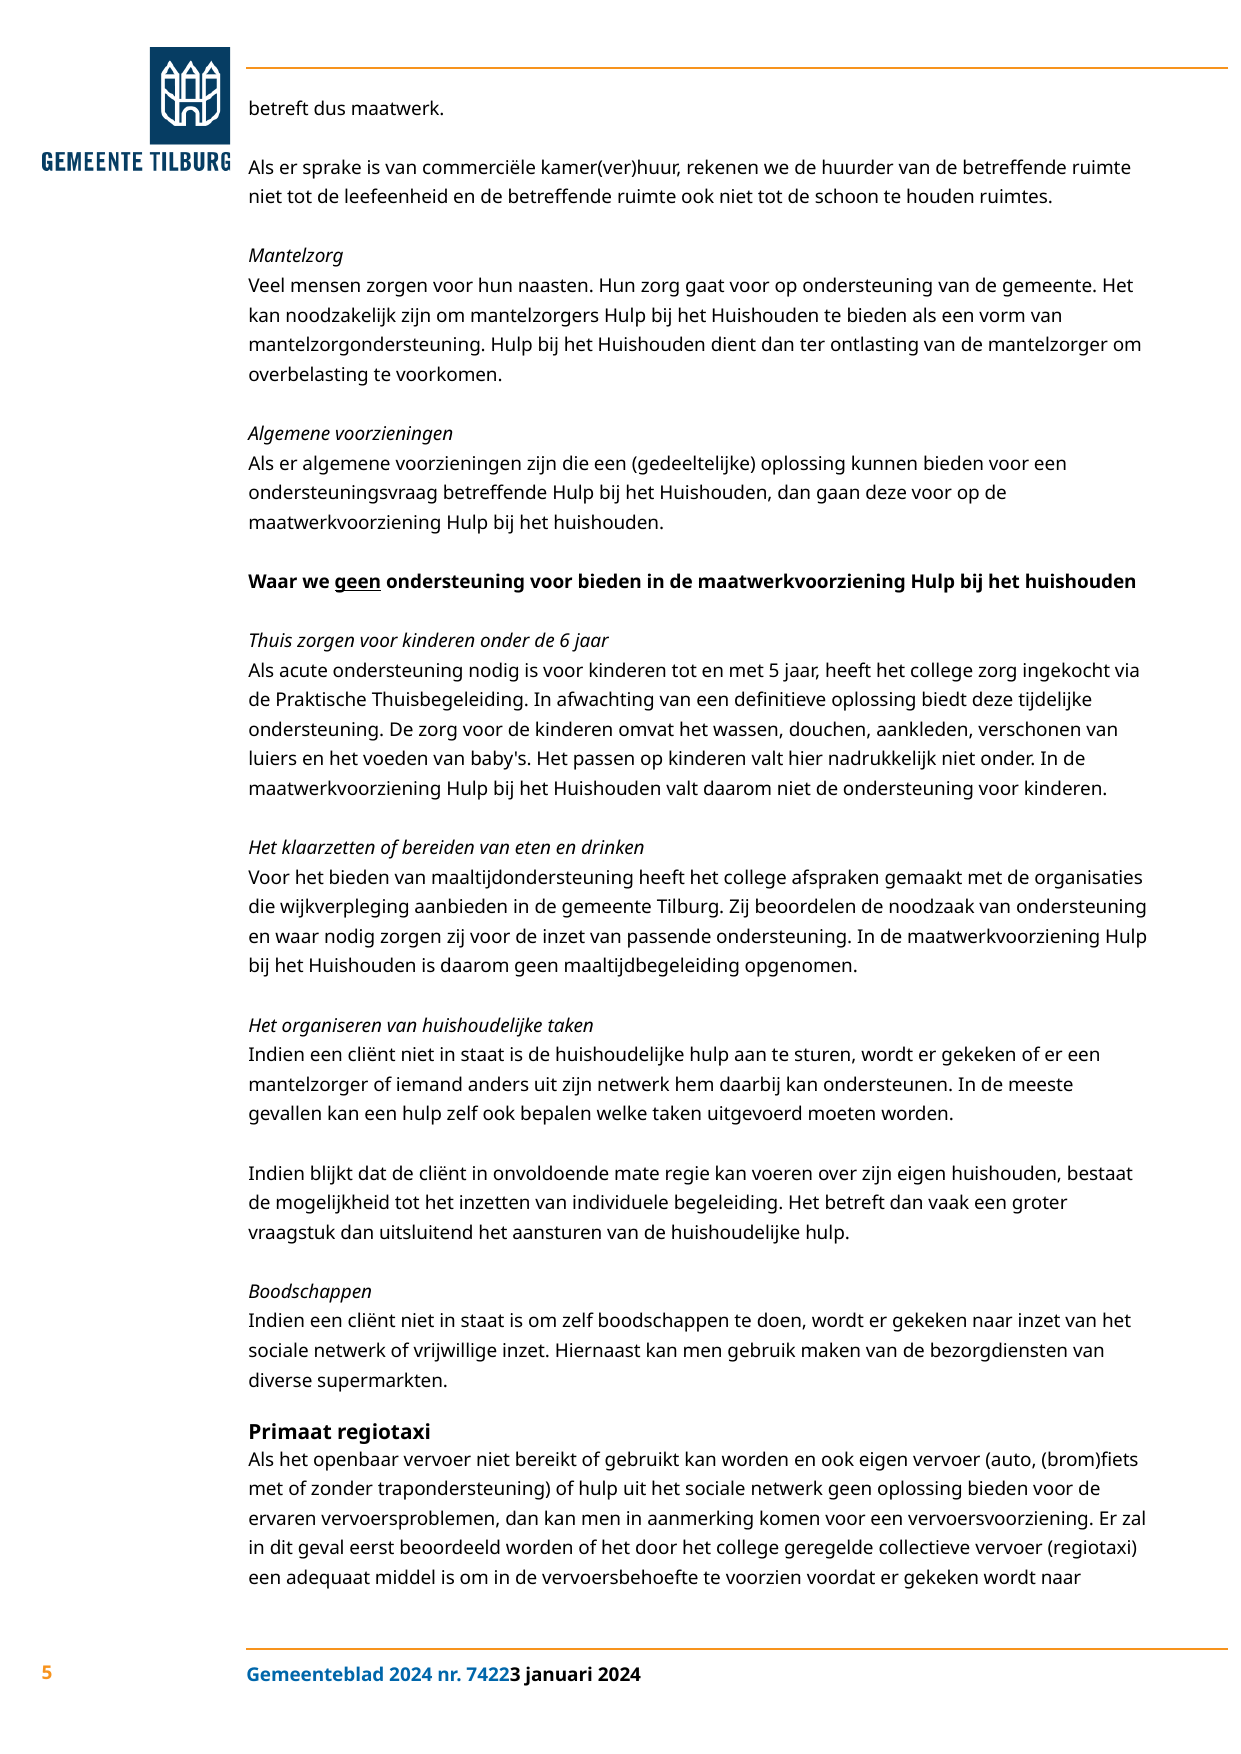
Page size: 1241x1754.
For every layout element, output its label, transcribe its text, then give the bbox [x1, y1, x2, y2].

text Indien blijkt dat de cliënt in onvoldoende mate regie kan voeren over zijn eigen huishouden, bestaat de mogelijkheid tot het inzetten van individuele begeleiding. Het betreft dan vaak een groter vraagstuk dan uitsluitend het aansturen van de huishoudelijke hulp. [248, 1160, 1152, 1245]
text Algemene voorzieningen [248, 420, 1152, 446]
text Indien een cliënt niet in staat is de huishoudelijke hulp aan te sturen, wordt er gekeken of er een mantelzorger of iemand anders uit zijn netwerk hem daarbij kan ondersteunen. In de meeste gevallen kan een hulp zelf ook bepalen welke taken uitgevoerd moeten worden. [248, 1041, 1152, 1126]
text Mantelzorg [248, 243, 1152, 268]
text Voor het bieden van maaltijdondersteuning heeft het college afspraken gemaakt met de organisaties die wijkverpleging aanbieden in de gemeente Tilburg. Zij beoordelen de noodzaak van ondersteuning en waar nodig zorgen zij voor de inzet van passende ondersteuning. In de maatwerkvoorziening Hulp bij het Huishouden is daarom geen maaltijdbegeleiding opgenomen. [248, 864, 1152, 978]
text Als er sprake is van commerciële kamer(ver)huur, rekenen we de huurder van de betreffende ruimte niet tot de leefeenheid en de betreffende ruimte ook niet tot de schoon te houden ruimtes. [248, 154, 1152, 209]
text Waar we geen ondersteuning voor bieden in de maatwerkvoorziening Hulp bij het huishouden [248, 568, 1152, 594]
text Veel mensen zorgen voor hun naasten. Hun zorg gaat voor op ondersteuning van de gemeente. Het kan noodzakelijk zijn om mantelzorgers Hulp bij het Huishouden te bieden als een vorm van mantelzorgondersteuning. Hulp bij het Huishouden dient dan ter ontlasting van de mantelzorger om overbelasting te voorkomen. [248, 272, 1152, 387]
text Primaat regiotaxi [248, 1417, 1152, 1446]
picture [41, 47, 231, 172]
text Als het openbaar vervoer niet bereikt of gebruikt kan worden en ook eigen vervoer (auto, (brom)fiets met of zonder trapondersteuning) of hulp uit het sociale netwerk geen oplossing bieden voor de ervaren vervoersproblemen, dan kan men in aanmerking komen voor een vervoersvoorziening. Er zal in dit geval eerst beoordeeld worden of het door het college geregelde collectieve vervoer (regiotaxi) een adequaat middel is om in de vervoersbehoefte te voorzien voordat er gekeken wordt naar [248, 1446, 1152, 1590]
text Boodschappen [248, 1278, 1152, 1304]
text Het organiseren van huishoudelijke taken [248, 1012, 1152, 1038]
text Als acute ondersteuning nodig is voor kinderen tot en met 5 jaar, heeft het college zorg ingekocht via de Praktische Thuisbegeleiding. In afwachting van een definitieve oplossing biedt deze tijdelijke ondersteuning. De zorg voor de kinderen omvat het wassen, douchen, aankleden, verschonen van luiers en het voeden van baby's. Het passen op kinderen valt hier nadrukkelijk niet onder. In de maatwerkvoorziening Hulp bij het Huishouden valt daarom niet de ondersteuning voor kinderen. [248, 657, 1152, 801]
text Het klaarzetten of bereiden van eten en drinken [248, 834, 1152, 860]
text betreft dus maatwerk. [248, 95, 1152, 121]
text Als er algemene voorzieningen zijn die een (gedeeltelijke) oplossing kunnen bieden voor een ondersteuningsvraag betreffende Hulp bij het Huishouden, dan gaan deze voor op de maatwerkvoorziening Hulp bij het huishouden. [248, 450, 1152, 535]
text Indien een cliënt niet in staat is om zelf boodschappen te doen, wordt er gekeken naar inzet van het sociale netwerk of vrijwillige inzet. Hiernaast kan men gebruik maken van de bezorgdiensten van diverse supermarkten. [248, 1308, 1152, 1393]
text Thuis zorgen voor kinderen onder de 6 jaar [248, 627, 1152, 653]
